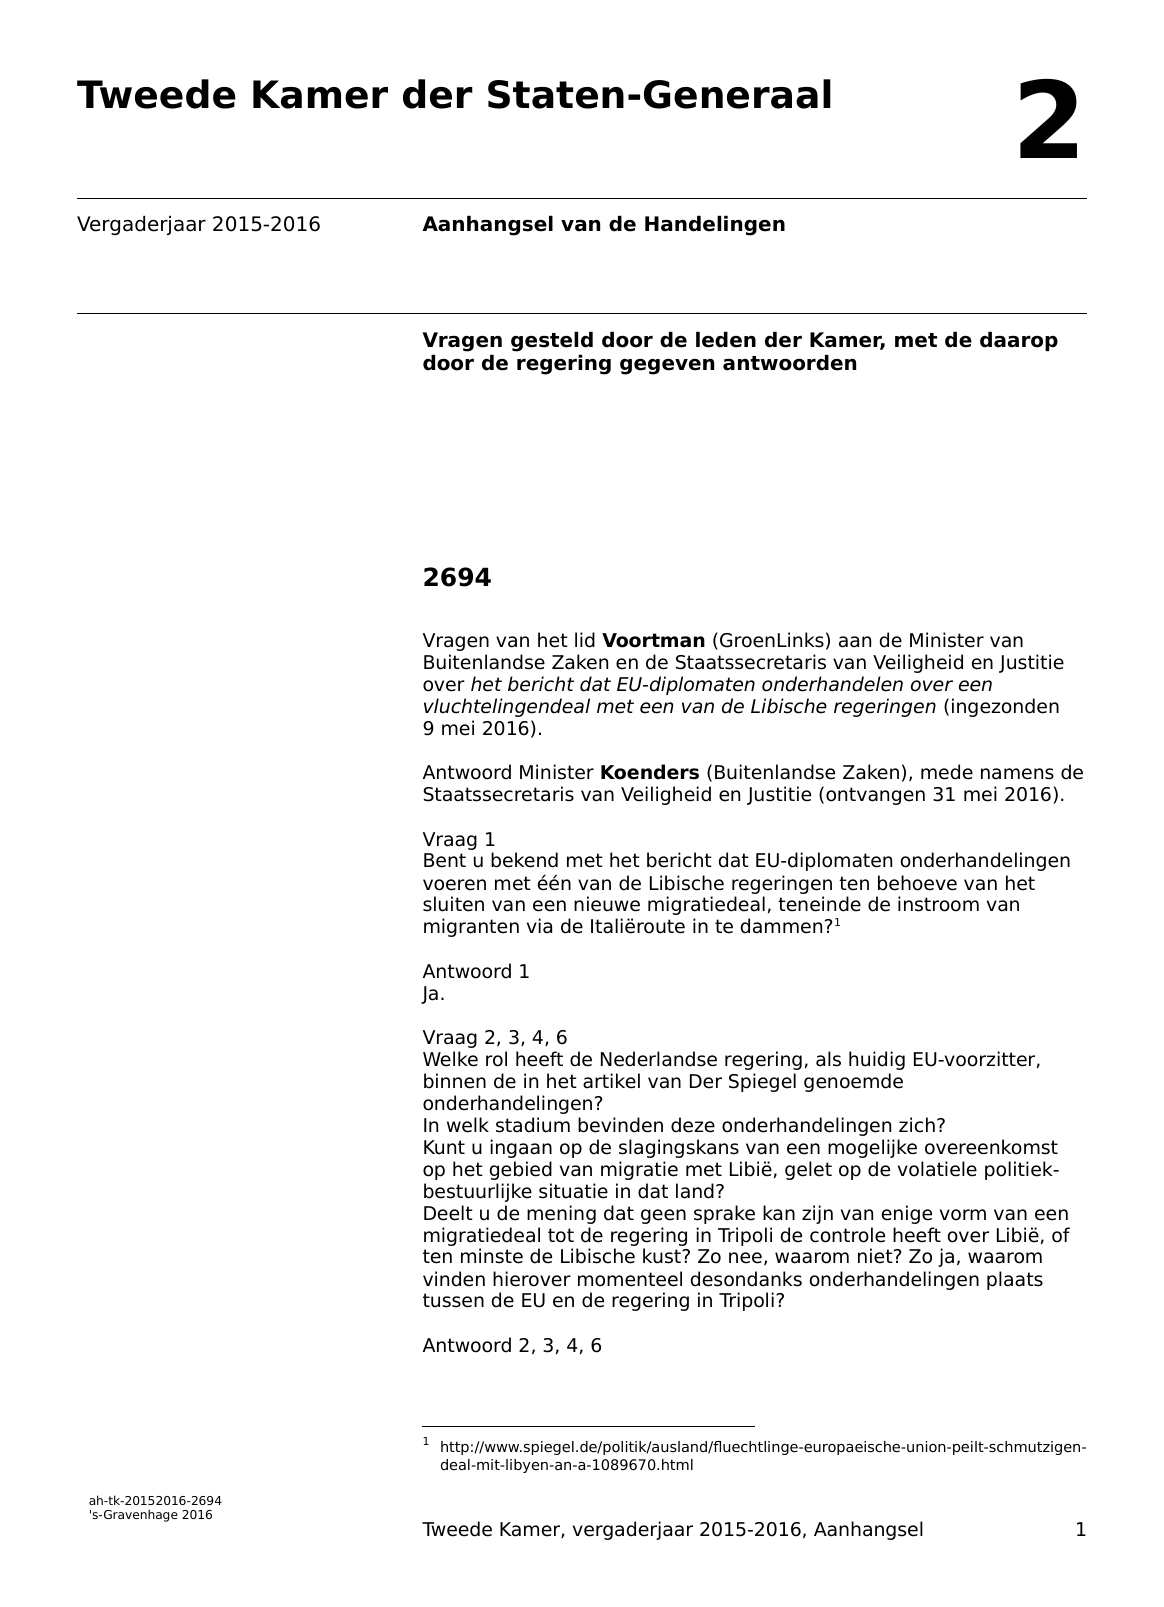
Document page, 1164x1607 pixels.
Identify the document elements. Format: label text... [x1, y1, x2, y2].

text 's-Gravenhage 2016 [88, 1508, 323, 1522]
text Antwoord 2, 3, 4, 6 [422, 1334, 1087, 1357]
text Deelt u de mening dat geen sprake kan zijn van enige vorm van een migratiedeal tot de regering in Tripoli de controle heeft over Libië, of ten minste de Libische kust? Zo nee, waarom niet? Zo ja, waarom vinden hierover momenteel desondanks onderhandelingen plaats tussen de EU en de regering in Tripoli? [422, 1202, 1087, 1312]
table_cell [77, 314, 422, 375]
text ah-tk-20152016-2694 [88, 1494, 323, 1508]
text Bent u bekend met het bericht dat EU-diplomaten onderhandelingen voeren met één van de Libische regeringen ten behoeve van het sluiten van een nieuwe migratiedeal, teneinde de instroom van migranten via de Italiëroute in te dammen? [422, 850, 1087, 938]
text Vraag 1 [422, 828, 1087, 850]
text 2694 [422, 563, 1087, 592]
table_cell Vergaderjaar 2015-2016 [77, 199, 422, 313]
table_header Tweede Kamer der Staten-Generaal [77, 59, 886, 198]
text Antwoord 1 [422, 961, 1087, 982]
text Welke rol heeft de Nederlandse regering, als huidig EU-voorzitter, binnen de in het artikel van Der Spiegel genoemde onderhandelingen? [422, 1049, 1087, 1114]
text Ja. [422, 982, 1087, 1004]
table_cell Aanhangsel van de Handelingen [422, 199, 1087, 313]
text Vraag 2, 3, 4, 6 [422, 1027, 1087, 1049]
table_cell Vragen gesteld door de leden der Kamer, met de daarop door de regering gegeven antwoorden [422, 314, 1087, 375]
table_header 2 [886, 59, 1087, 198]
text Antwoord Minister Koenders (Buitenlandse Zaken), mede namens de Staatssecretaris van Veiligheid en Justitie (ontvangen 31 mei 2016). [422, 762, 1087, 806]
text Vragen van het lid Voortman (GroenLinks) aan de Minister van Buitenlandse Zaken en de Staatssecretaris van Veiligheid en Justitie over het bericht dat EU-diplomaten onderhandelen over een vluchtelingendeal met een van de Libische regeringen (ingezonden 9 mei 2016). [422, 630, 1087, 740]
text In welk stadium bevinden deze onderhandelingen zich? [422, 1114, 1087, 1137]
text http://www.spiegel.de/politik/ausland/fluechtlinge-europaeische-union-peilt-schmutzigen-deal-mit-libyen-an-a-1089670.html [422, 1435, 1087, 1474]
text Kunt u ingaan op de slagingskans van een mogelijke overeenkomst op het gebied van migratie met Libië, gelet op de volatiele politiek-bestuurlijke situatie in dat land? [422, 1137, 1087, 1202]
